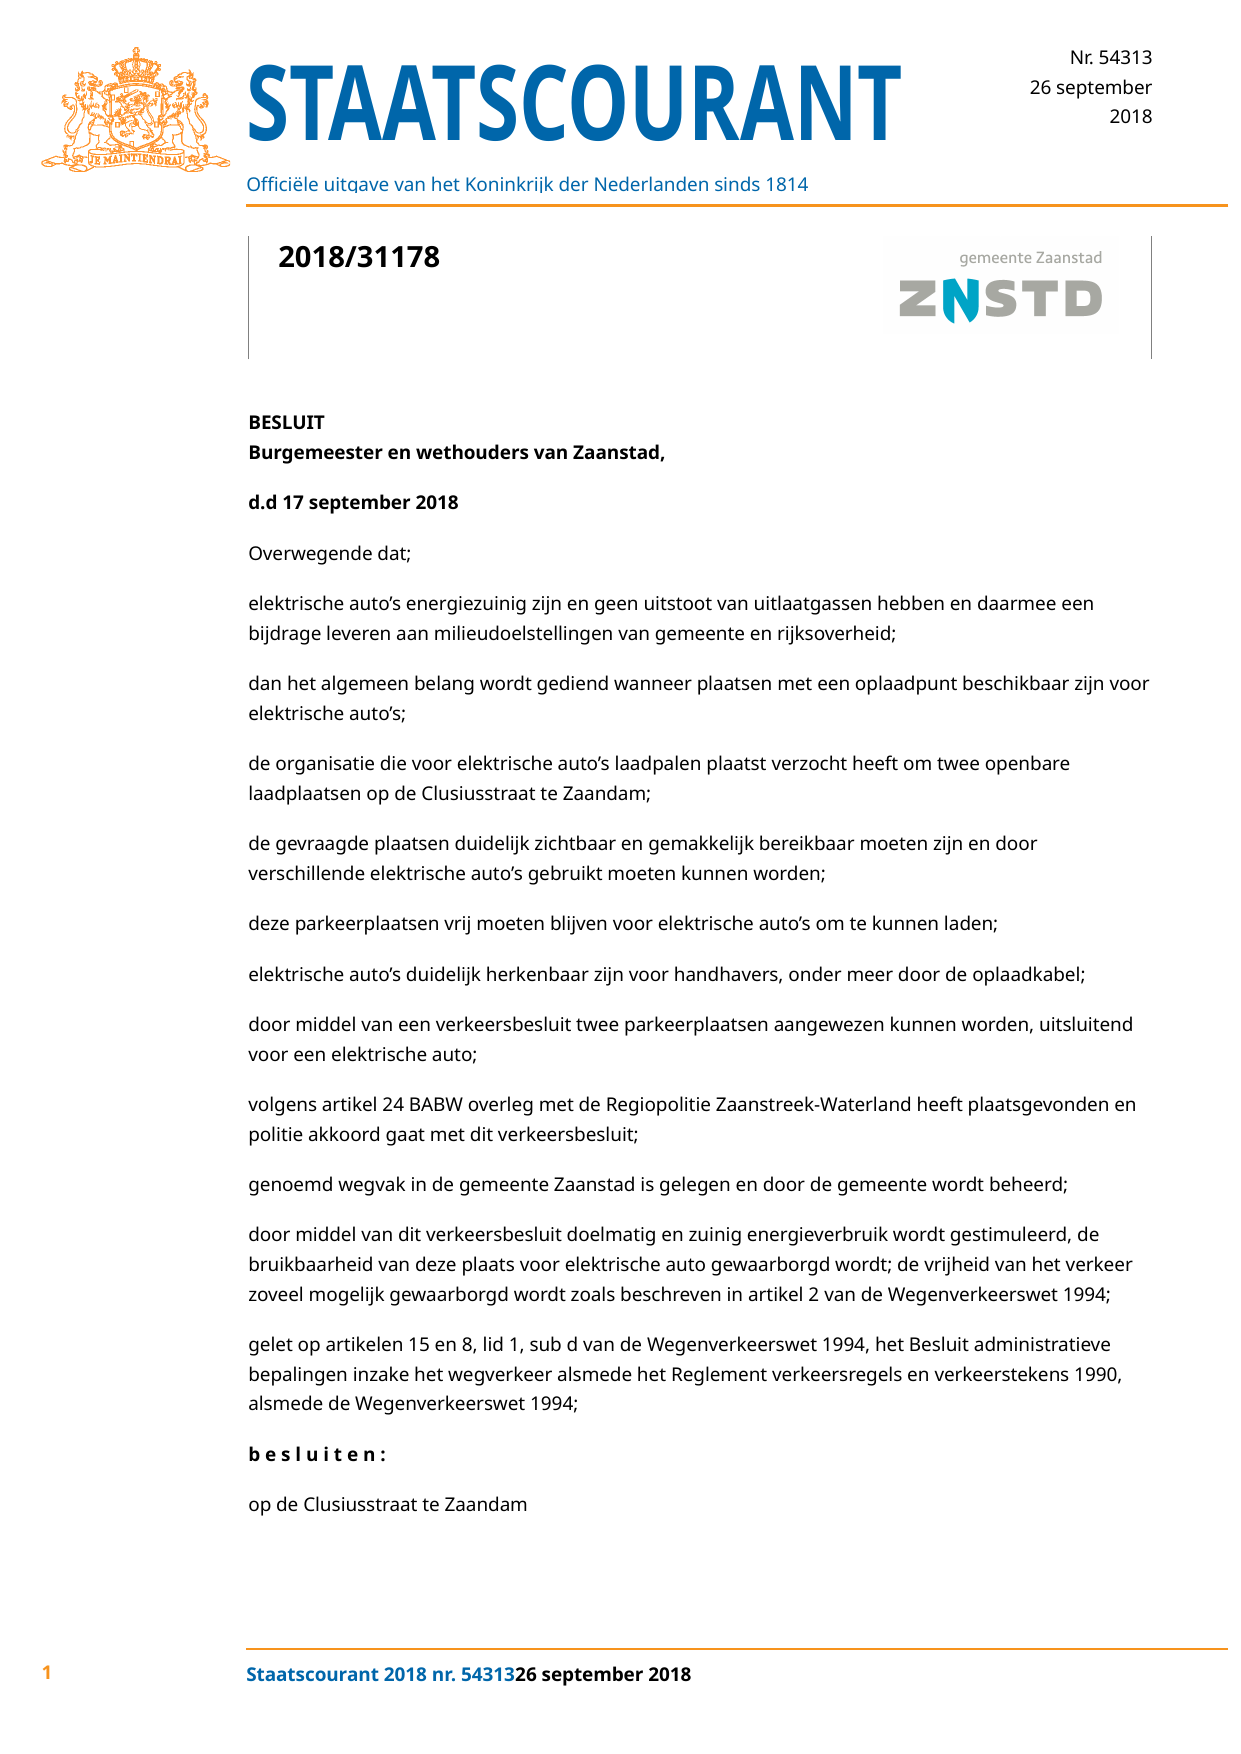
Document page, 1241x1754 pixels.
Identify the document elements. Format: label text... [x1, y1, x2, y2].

picture [882, 236, 1119, 334]
text deze parkeerplaatsen vrij moeten blijven voor elektrische auto’s om te kunnen laden; [248, 910, 1152, 936]
text elektrische auto’s energiezuinig zijn en geen uitstoot van uitlaatgassen hebben en daarmee een bijdrage leveren aan milieudoelstellingen van gemeente en rijksoverheid; [248, 590, 1152, 646]
text dan het algemeen belang wordt gediend wanneer plaatsen met een oplaadpunt beschikbaar zijn voor elektrische auto’s; [248, 670, 1152, 726]
text elektrische auto’s duidelijk herkenbaar zijn voor handhavers, onder meer door de oplaadkabel; [248, 961, 1152, 987]
text door middel van een verkeersbesluit twee parkeerplaatsen aangewezen kunnen worden, uitsluitend voor een elektrische auto; [248, 1011, 1152, 1067]
table_header [850, 236, 1151, 359]
picture [41, 47, 231, 172]
table_header 2018/31178 [249, 236, 850, 359]
text de gevraagde plaatsen duidelijk zichtbaar en gemakkelijk bereikbaar moeten zijn en door verschillende elektrische auto’s gebruikt moeten kunnen worden; [248, 830, 1152, 886]
text de organisatie die voor elektrische auto’s laadpalen plaatst verzocht heeft om twee openbare laadplaatsen op de Clusiusstraat te Zaandam; [248, 750, 1152, 806]
text op de Clusiusstraat te Zaandam [248, 1491, 1152, 1517]
text BESLUIT [248, 409, 1152, 435]
text genoemd wegvak in de gemeente Zaanstad is gelegen en door de gemeente wordt beheerd; [248, 1171, 1152, 1197]
text d.d 17 september 2018 [248, 489, 1152, 515]
text door middel van dit verkeersbesluit doelmatig en zuinig energieverbruik wordt gestimuleerd, de bruikbaarheid van deze plaats voor elektrische auto gewaarborgd wordt; de vrijheid van het verkeer zoveel mogelijk gewaarborgd wordt zoals beschreven in artikel 2 van de Wegenverkeerswet 1994; [248, 1222, 1152, 1307]
text volgens artikel 24 BABW overleg met de Regiopolitie Zaanstreek-Waterland heeft plaatsgevonden en politie akkoord gaat met dit verkeersbesluit; [248, 1091, 1152, 1147]
text Burgemeester en wethouders van Zaanstad, [248, 439, 1152, 465]
text Overwegende dat; [248, 540, 1152, 566]
text gelet op artikelen 15 en 8, lid 1, sub d van de Wegenverkeerswet 1994, het Besluit administratieve bepalingen inzake het wegverkeer alsmede het Reglement verkeersregels en verkeerstekens 1990, alsmede de Wegenverkeerswet 1994; [248, 1331, 1152, 1416]
text b e s l u i t e n : [248, 1441, 1152, 1467]
